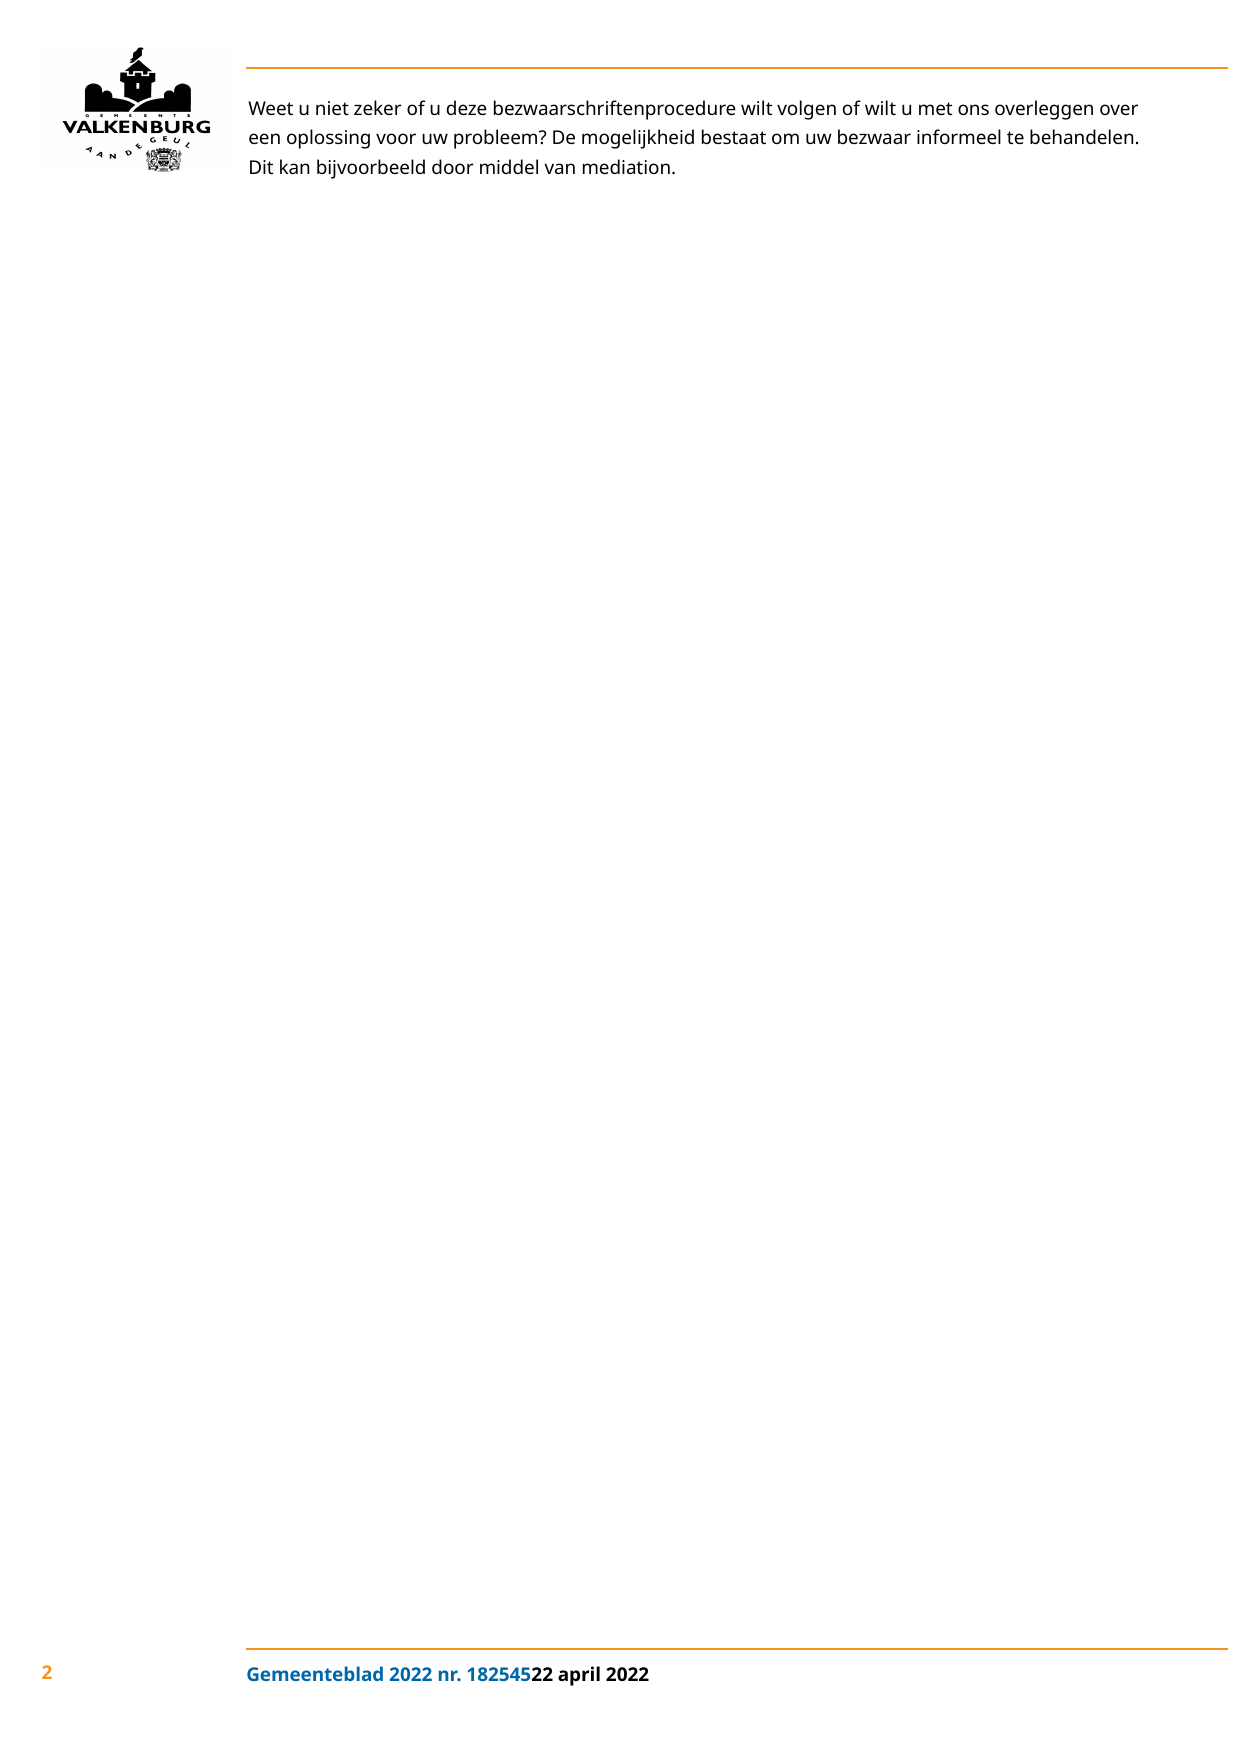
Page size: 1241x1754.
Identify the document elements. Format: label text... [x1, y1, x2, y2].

picture [41, 47, 231, 172]
text Weet u niet zeker of u deze bezwaarschriftenprocedure wilt volgen of wilt u met ons overleggen over een oplossing voor uw probleem? De mogelijkheid bestaat om uw bezwaar informeel te behandelen. Dit kan bijvoorbeeld door middel van mediation. [248, 95, 1152, 180]
